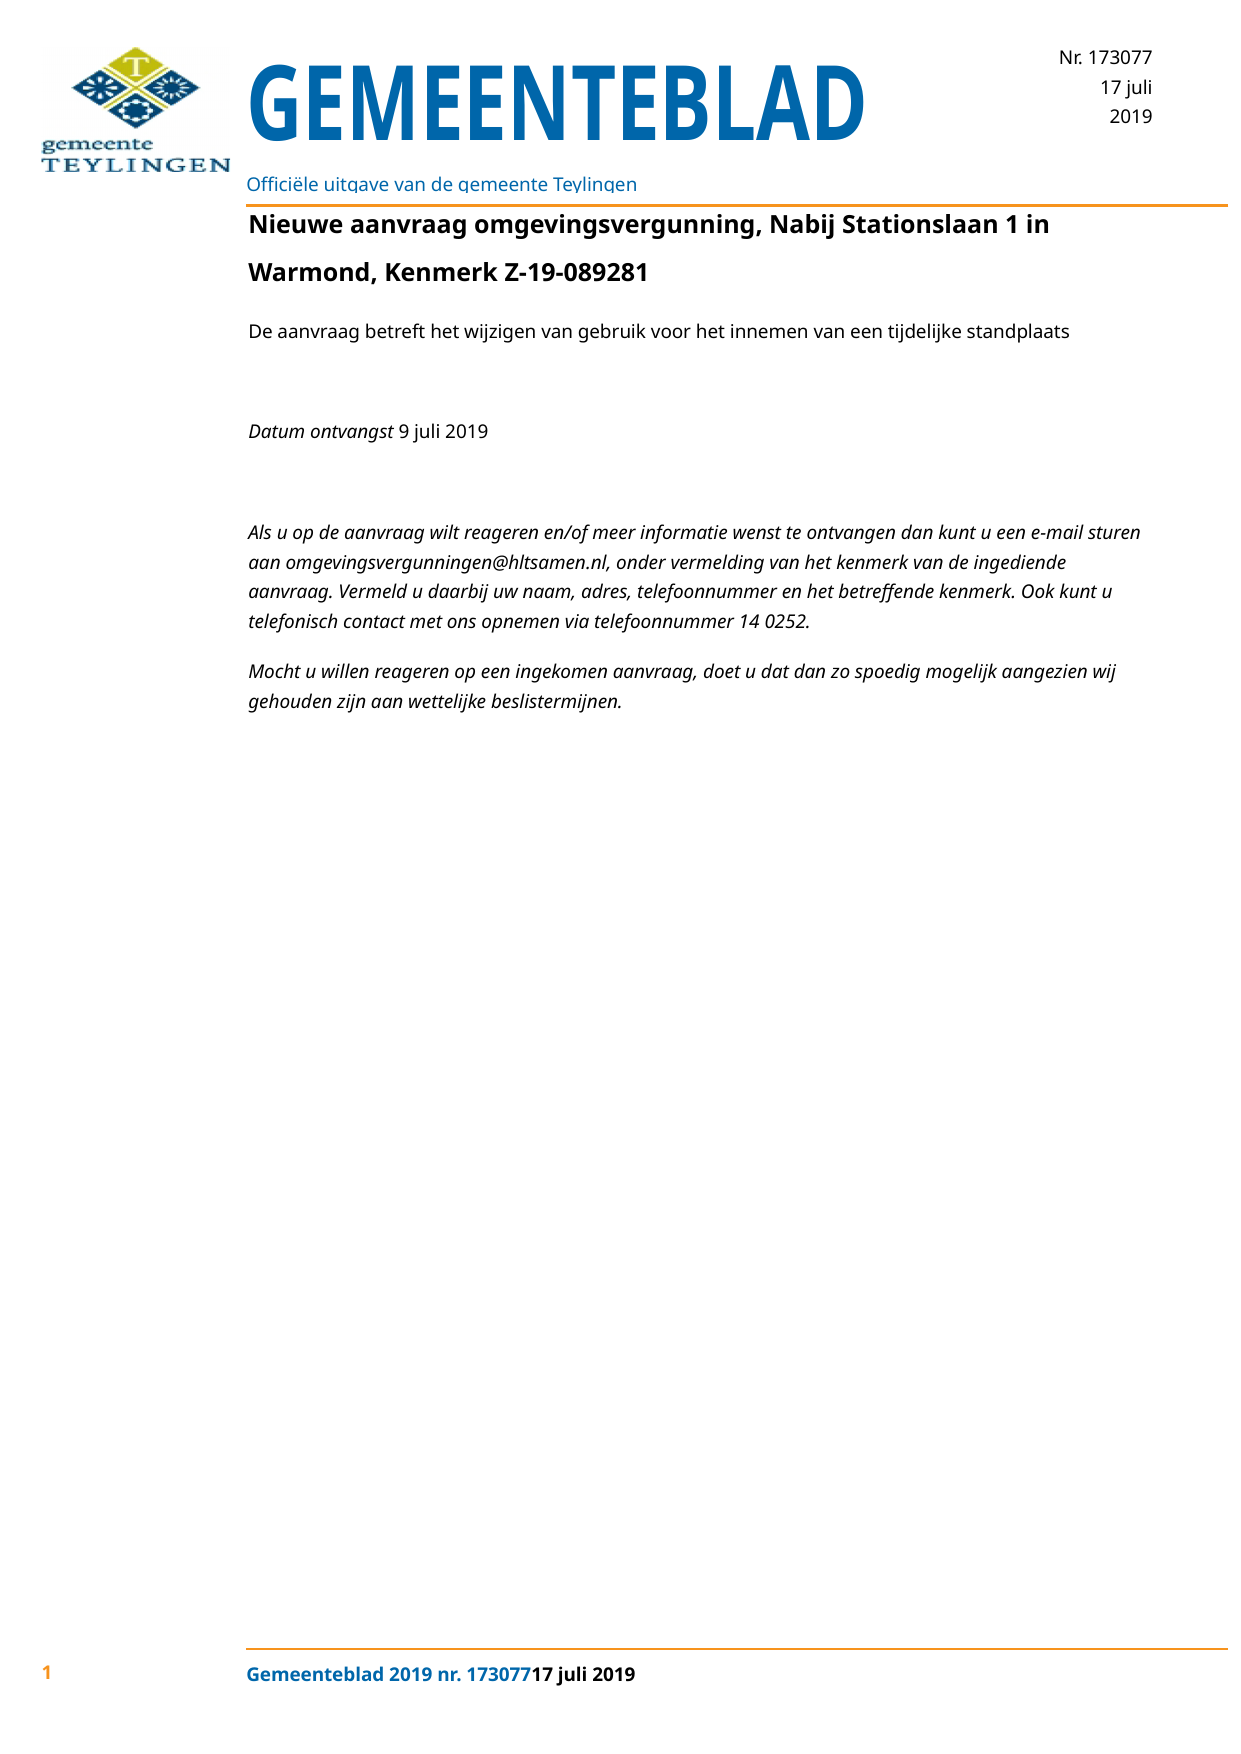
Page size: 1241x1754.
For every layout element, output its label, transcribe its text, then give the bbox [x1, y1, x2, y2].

text De aanvraag betreft het wijzigen van gebruik voor het innemen van een tijdelijke standplaats [248, 318, 1152, 344]
text Datum ontvangst 9 juli 2019 [248, 419, 1152, 444]
picture [41, 47, 231, 172]
text Als u op de aanvraag wilt reageren en/of meer informatie wenst te ontvangen dan kunt u een e-mail sturen aan omgevingsvergunningen@hltsamen.nl, onder vermelding van het kenmerk van de ingediende aanvraag. Vermeld u daarbij uw naam, adres, telefoonnummer en het betreffende kenmerk. Ook kunt u telefonisch contact met ons opnemen via telefoonnummer 14 0252. [248, 519, 1152, 634]
text Mocht u willen reageren op een ingekomen aanvraag, doet u dat dan zo spoedig mogelijk aangezien wij gehouden zijn aan wettelijke beslistermijnen. [248, 659, 1152, 714]
text Nieuwe aanvraag omgevingsvergunning, Nabij Stationslaan 1 in Warmond, Kenmerk Z-19-089281 [248, 207, 1152, 288]
